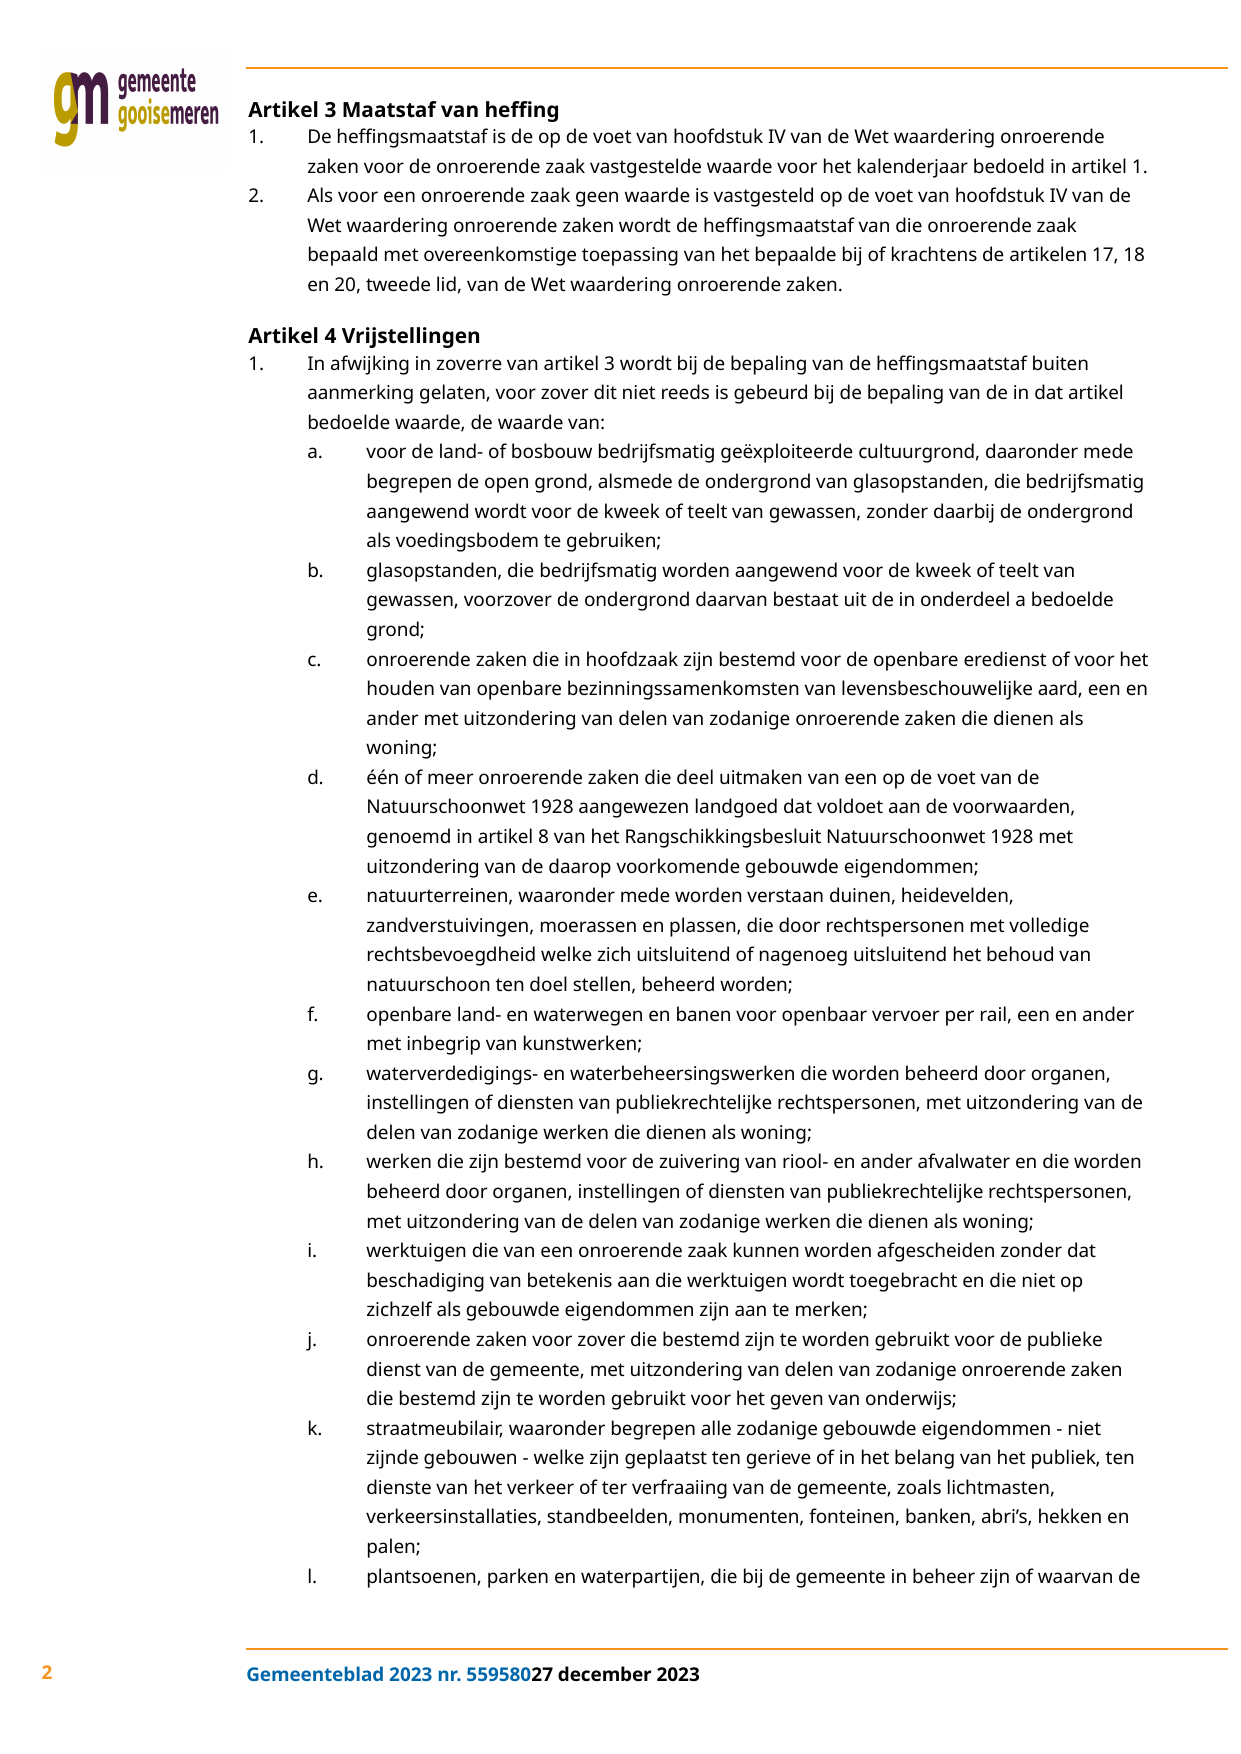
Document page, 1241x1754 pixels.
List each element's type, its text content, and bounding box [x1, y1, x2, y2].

list De heffingsmaatstaf is de op de voet van hoofdstuk IV van de Wet waardering onroerende zaken voor de onroerende zaak vastgestelde waarde voor het kalenderjaar bedoeld in artikel 1. [248, 123, 1152, 178]
list voor de land- of bosbouw bedrijfsmatig geëxploiteerde cultuurgrond, daaronder mede begrepen de open grond, alsmede de ondergrond van glasopstanden, die bedrijfsmatig aangewend wordt voor de kweek of teelt van gewassen, zonder daarbij de ondergrond als voedingsbodem te gebruiken; [307, 439, 1152, 553]
text Artikel 4 Vrijstellingen [248, 322, 1152, 350]
list onroerende zaken voor zover die bestemd zijn te worden gebruikt voor de publieke dienst van de gemeente, met uitzondering van delen van zodanige onroerende zaken die bestemd zijn te worden gebruikt voor het geven van onderwijs; [307, 1326, 1152, 1411]
list één of meer onroerende zaken die deel uitmaken van een op de voet van de Natuurschoonwet 1928 aangewezen landgoed dat voldoet aan de voorwaarden, genoemd in artikel 8 van het Rangschikkingsbesluit Natuurschoonwet 1928 met uitzondering van de daarop voorkomende gebouwde eigendommen; [307, 764, 1152, 879]
list straatmeubilair, waaronder begrepen alle zodanige gebouwde eigendommen - niet zijnde gebouwen - welke zijn geplaatst ten gerieve of in het belang van het publiek, ten dienste van het verkeer of ter verfraaiing van de gemeente, zoals lichtmasten, verkeersinstallaties, standbeelden, monumenten, fonteinen, banken, abri’s, hekken en palen; [307, 1415, 1152, 1559]
picture [41, 47, 231, 172]
list Als voor een onroerende zaak geen waarde is vastgesteld op de voet van hoofdstuk IV van de Wet waardering onroerende zaken wordt de heffingsmaatstaf van die onroerende zaak bepaald met overeenkomstige toepassing van het bepaalde bij of krachtens de artikelen 17, 18 en 20, tweede lid, van de Wet waardering onroerende zaken. [248, 182, 1152, 297]
list natuurterreinen, waaronder mede worden verstaan duinen, heidevelden, zandverstuivingen, moerassen en plassen, die door rechtspersonen met volledige rechtsbevoegdheid welke zich uitsluitend of nagenoeg uitsluitend het behoud van natuurschoon ten doel stellen, beheerd worden; [307, 882, 1152, 997]
list In afwijking in zoverre van artikel 3 wordt bij de bepaling van de heffingsmaatstaf buiten aanmerking gelaten, voor zover dit niet reeds is gebeurd bij de bepaling van de in dat artikel bedoelde waarde, de waarde van: [248, 350, 1152, 435]
list waterverdedigings- en waterbeheersingswerken die worden beheerd door organen, instellingen of diensten van publiekrechtelijke rechtspersonen, met uitzondering van de delen van zodanige werken die dienen als woning; [307, 1060, 1152, 1145]
list onroerende zaken die in hoofdzaak zijn bestemd voor de openbare eredienst of voor het houden van openbare bezinningssamenkomsten van levensbeschouwelijke aard, een en ander met uitzondering van delen van zodanige onroerende zaken die dienen als woning; [307, 646, 1152, 760]
list plantsoenen, parken en waterpartijen, die bij de gemeente in beheer zijn of waarvan de [307, 1563, 1152, 1589]
list glasopstanden, die bedrijfsmatig worden aangewend voor de kweek of teelt van gewassen, voorzover de ondergrond daarvan bestaat uit de in onderdeel a bedoelde grond; [307, 557, 1152, 642]
text Artikel 3 Maatstaf van heffing [248, 95, 1152, 123]
list werken die zijn bestemd voor de zuivering van riool- en ander afvalwater en die worden beheerd door organen, instellingen of diensten van publiekrechtelijke rechtspersonen, met uitzondering van de delen van zodanige werken die dienen als woning; [307, 1149, 1152, 1234]
list openbare land- en waterwegen en banen voor openbaar vervoer per rail, een en ander met inbegrip van kunstwerken; [307, 1001, 1152, 1056]
list werktuigen die van een onroerende zaak kunnen worden afgescheiden zonder dat beschadiging van betekenis aan die werktuigen wordt toegebracht en die niet op zichzelf als gebouwde eigendommen zijn aan te merken; [307, 1237, 1152, 1322]
